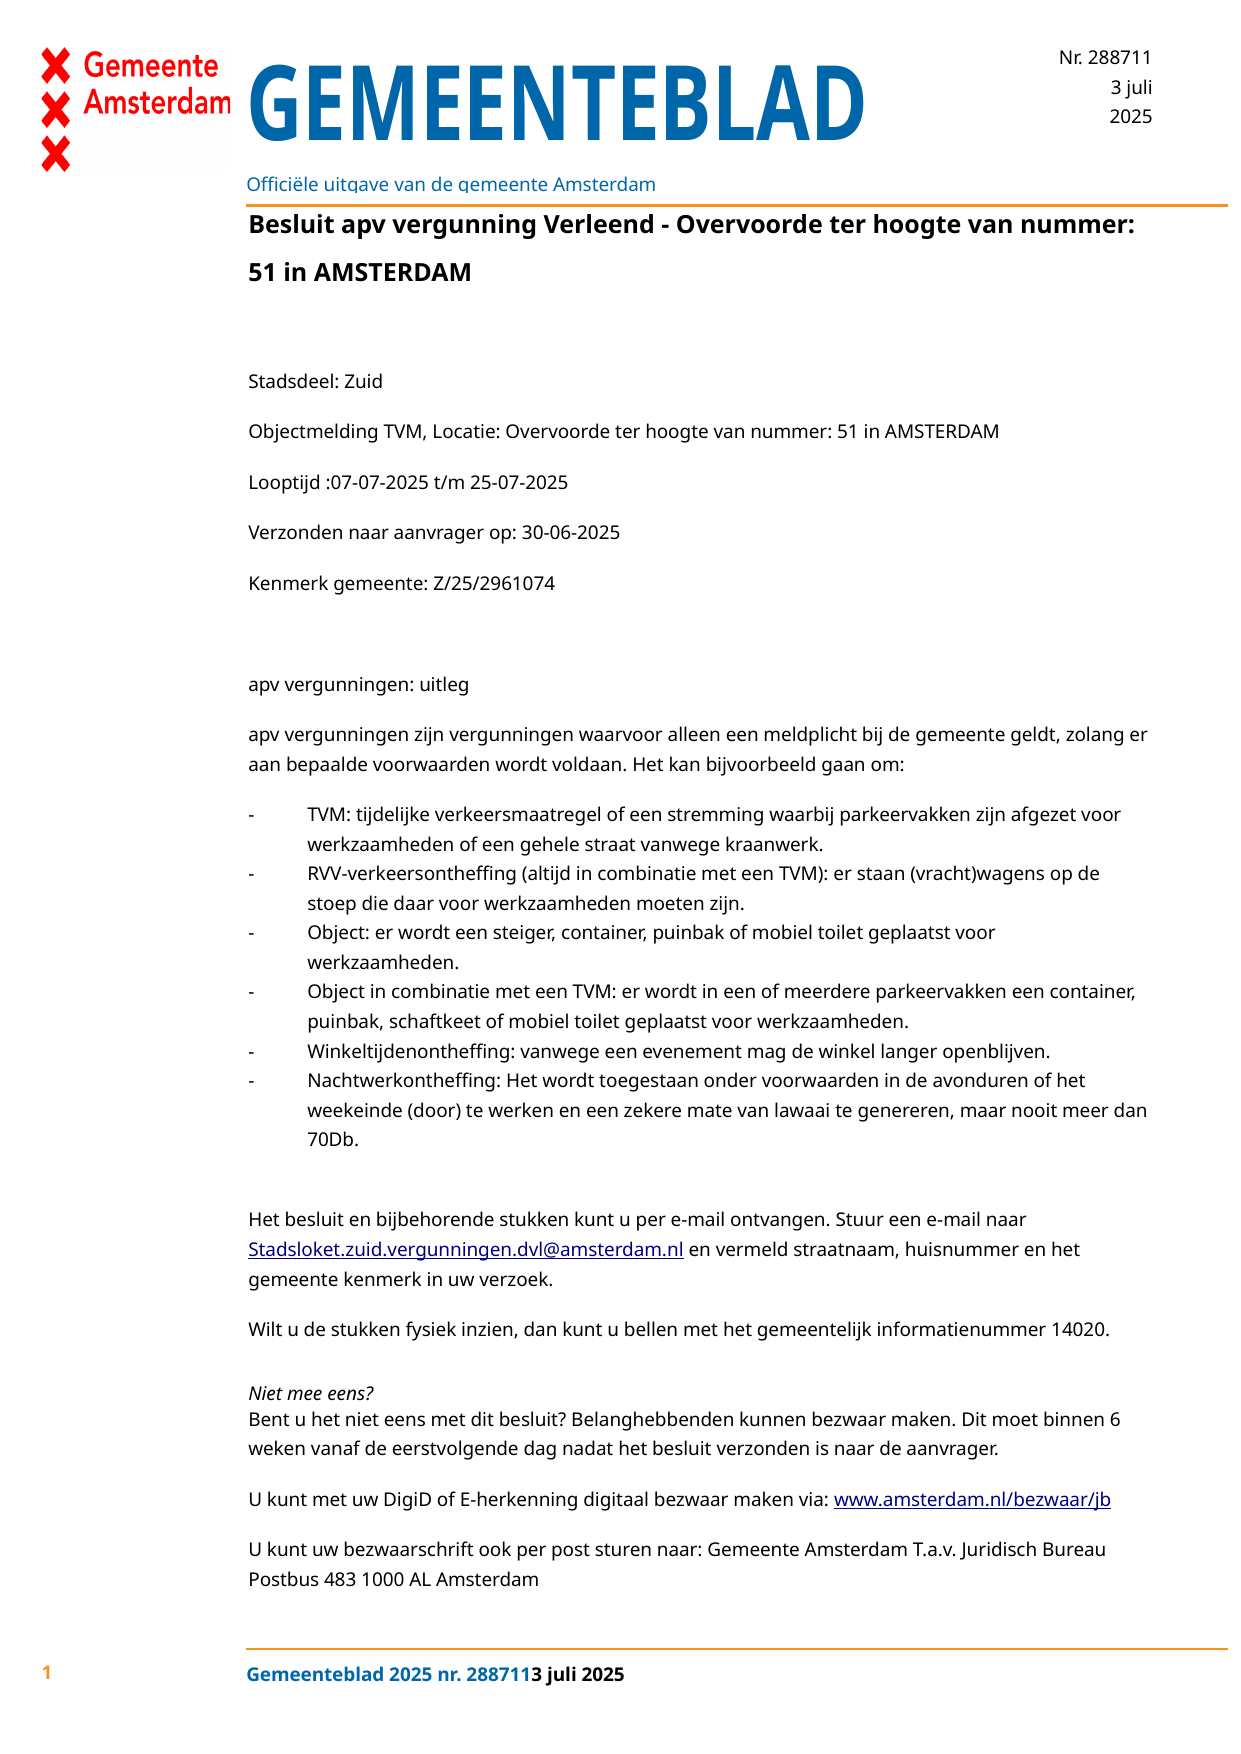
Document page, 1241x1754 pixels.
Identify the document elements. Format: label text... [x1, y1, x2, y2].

text Verzonden naar aanvrager op: 30-06-2025 [248, 519, 1152, 545]
list Winkeltijdenontheffing: vanwege een evenement mag de winkel langer openblijven. [248, 1038, 1152, 1064]
text Objectmelding TVM, Locatie: Overvoorde ter hoogte van nummer: 51 in AMSTERDAM [248, 419, 1152, 444]
list Object: er wordt een steiger, container, puinbak of mobiel toilet geplaatst voor werkzaamheden. [248, 919, 1152, 975]
text U kunt met uw DigiD of E-herkenning digitaal bezwaar maken via: www.amsterdam.nl/bezwaar/jb [248, 1486, 1152, 1512]
text Stadsdeel: Zuid [248, 368, 1152, 394]
list TVM: tijdelijke verkeersmaatregel of een stremming waarbij parkeervakken zijn afgezet voor werkzaamheden of een gehele straat vanwege kraanwerk. [248, 801, 1152, 857]
text U kunt uw bezwaarschrift ook per post sturen naar: Gemeente Amsterdam T.a.v. Juridisch Bureau Postbus 483 1000 AL Amsterdam [248, 1536, 1152, 1592]
text apv vergunningen zijn vergunningen waarvoor alleen een meldplicht bij de gemeente geldt, zolang er aan bepaalde voorwaarden wordt voldaan. Het kan bijvoorbeeld gaan om: [248, 721, 1152, 777]
list RVV-verkeersontheffing (altijd in combinatie met een TVM): er staan (vracht)wagens op de stoep die daar voor werkzaamheden moeten zijn. [248, 860, 1152, 916]
picture [41, 47, 231, 172]
text Looptijd :07-07-2025 t/m 25-07-2025 [248, 469, 1152, 495]
text Kenmerk gemeente: Z/25/2961074 [248, 570, 1152, 596]
text Bent u het niet eens met dit besluit? Belanghebbenden kunnen bezwaar maken. Dit moet binnen 6 weken vanaf de eerstvolgende dag nadat het besluit verzonden is naar de aanvrager. [248, 1406, 1152, 1461]
text Besluit apv vergunning Verleend - Overvoorde ter hoogte van nummer: 51 in AMSTERDAM [248, 207, 1152, 288]
text Wilt u de stukken fysiek inzien, dan kunt u bellen met het gemeentelijk informatienummer 14020. [248, 1316, 1152, 1342]
list Object in combinatie met een TVM: er wordt in een of meerdere parkeervakken een container, puinbak, schaftkeet of mobiel toilet geplaatst voor werkzaamheden. [248, 979, 1152, 1034]
text Het besluit en bijbehorende stukken kunt u per e-mail ontvangen. Stuur een e-mail naar Stadsloket.zuid.vergunningen.dvl@amsterdam.nl en vermeld straatnaam, huisnummer en het gemeente kenmerk in uw verzoek. [248, 1207, 1152, 1292]
text Niet mee eens? [248, 1380, 1152, 1406]
text apv vergunningen: uitleg [248, 671, 1152, 697]
list Nachtwerkontheffing: Het wordt toegestaan onder voorwaarden in de avonduren of het weekeinde (door) te werken en een zekere mate van lawaai te genereren, maar nooit meer dan 70Db. [248, 1067, 1152, 1152]
